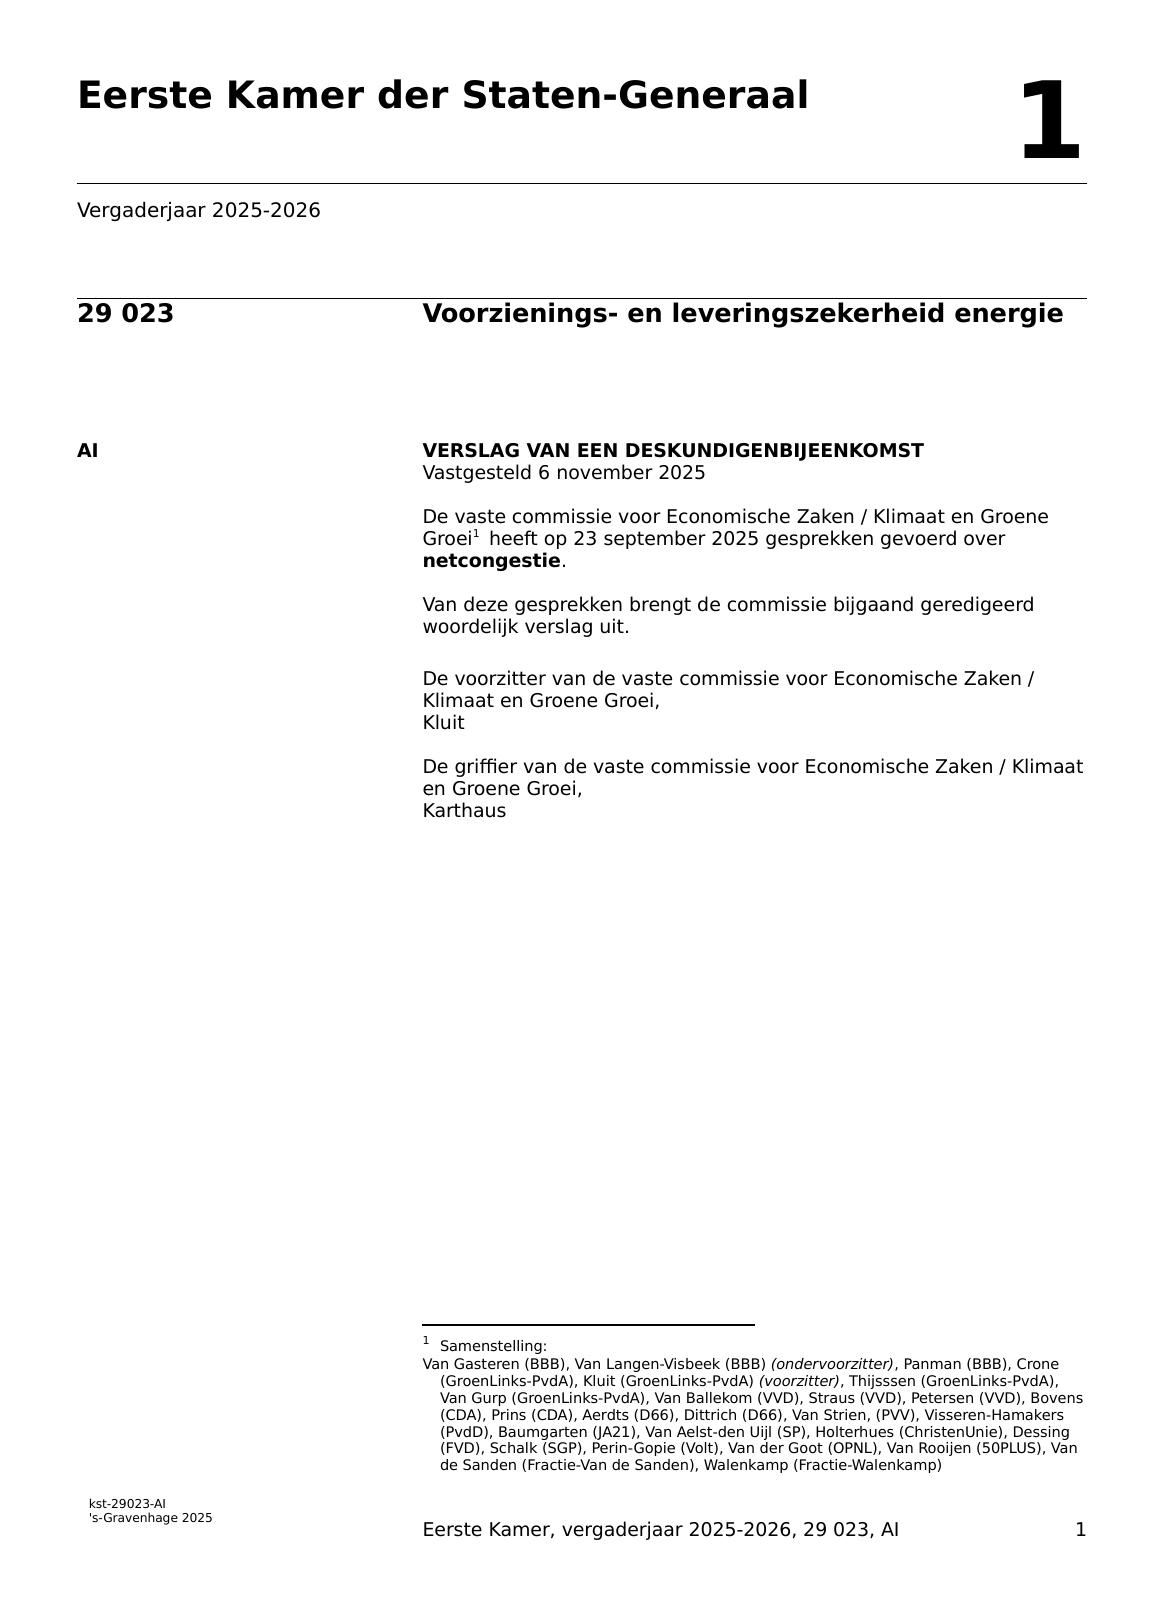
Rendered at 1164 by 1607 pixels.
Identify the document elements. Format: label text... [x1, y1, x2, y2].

text Samenstelling: [422, 1334, 1087, 1356]
text Van deze gesprekken brengt de commissie bijgaand geredigeerd woordelijk verslag uit. [422, 594, 1087, 638]
text 's-Gravenhage 2025 [88, 1511, 323, 1525]
table_header 1 [886, 59, 1087, 183]
subtitle 29 023 Voorzienings- en leveringszekerheid energie [77, 299, 1087, 329]
text kst-29023-AI [88, 1497, 323, 1511]
table_cell Vergaderjaar 2025-2026 [77, 184, 1087, 298]
text Vastgesteld 6 november 2025 [422, 462, 1087, 484]
text De voorzitter van de vaste commissie voor Economische Zaken / Klimaat en Groene Groei, Kluit [422, 668, 1087, 734]
text Van Gasteren (BBB), Van Langen-Visbeek (BBB) (ondervoorzitter), Panman (BBB), Crone (GroenLinks-PvdA), Kluit (GroenLinks-PvdA) (voorzitter), Thijsssen (GroenLinks-PvdA), Van Gurp (GroenLinks-PvdA), Van Ballekom (VVD), Straus (VVD), Petersen (VVD), Bovens (CDA), Prins (CDA), Aerdts (D66), Dittrich (D66), Van Strien, (PVV), Visseren-Hamakers (PvdD), Baumgarten (JA21), Van Aelst-den Uijl (SP), Holterhues (ChristenUnie), Dessing (FVD), Schalk (SGP), Perin-Gopie (Volt), Van der Goot (OPNL), Van Rooijen (50PLUS), Van de Sanden (Fractie-Van de Sanden), Walenkamp (Fractie-Walenkamp) [422, 1356, 1087, 1474]
text De griffier van de vaste commissie voor Economische Zaken / Klimaat en Groene Groei, Karthaus [422, 756, 1087, 822]
text De vaste commissie voor Economische Zaken / Klimaat en Groene Groei heeft op 23 september 2025 gesprekken gevoerd over netcongestie. [422, 506, 1087, 572]
table_header Eerste Kamer der Staten-Generaal [77, 59, 886, 183]
subtitle AI VERSLAG VAN EEN DESKUNDIGENBIJEENKOMST [77, 440, 1087, 462]
